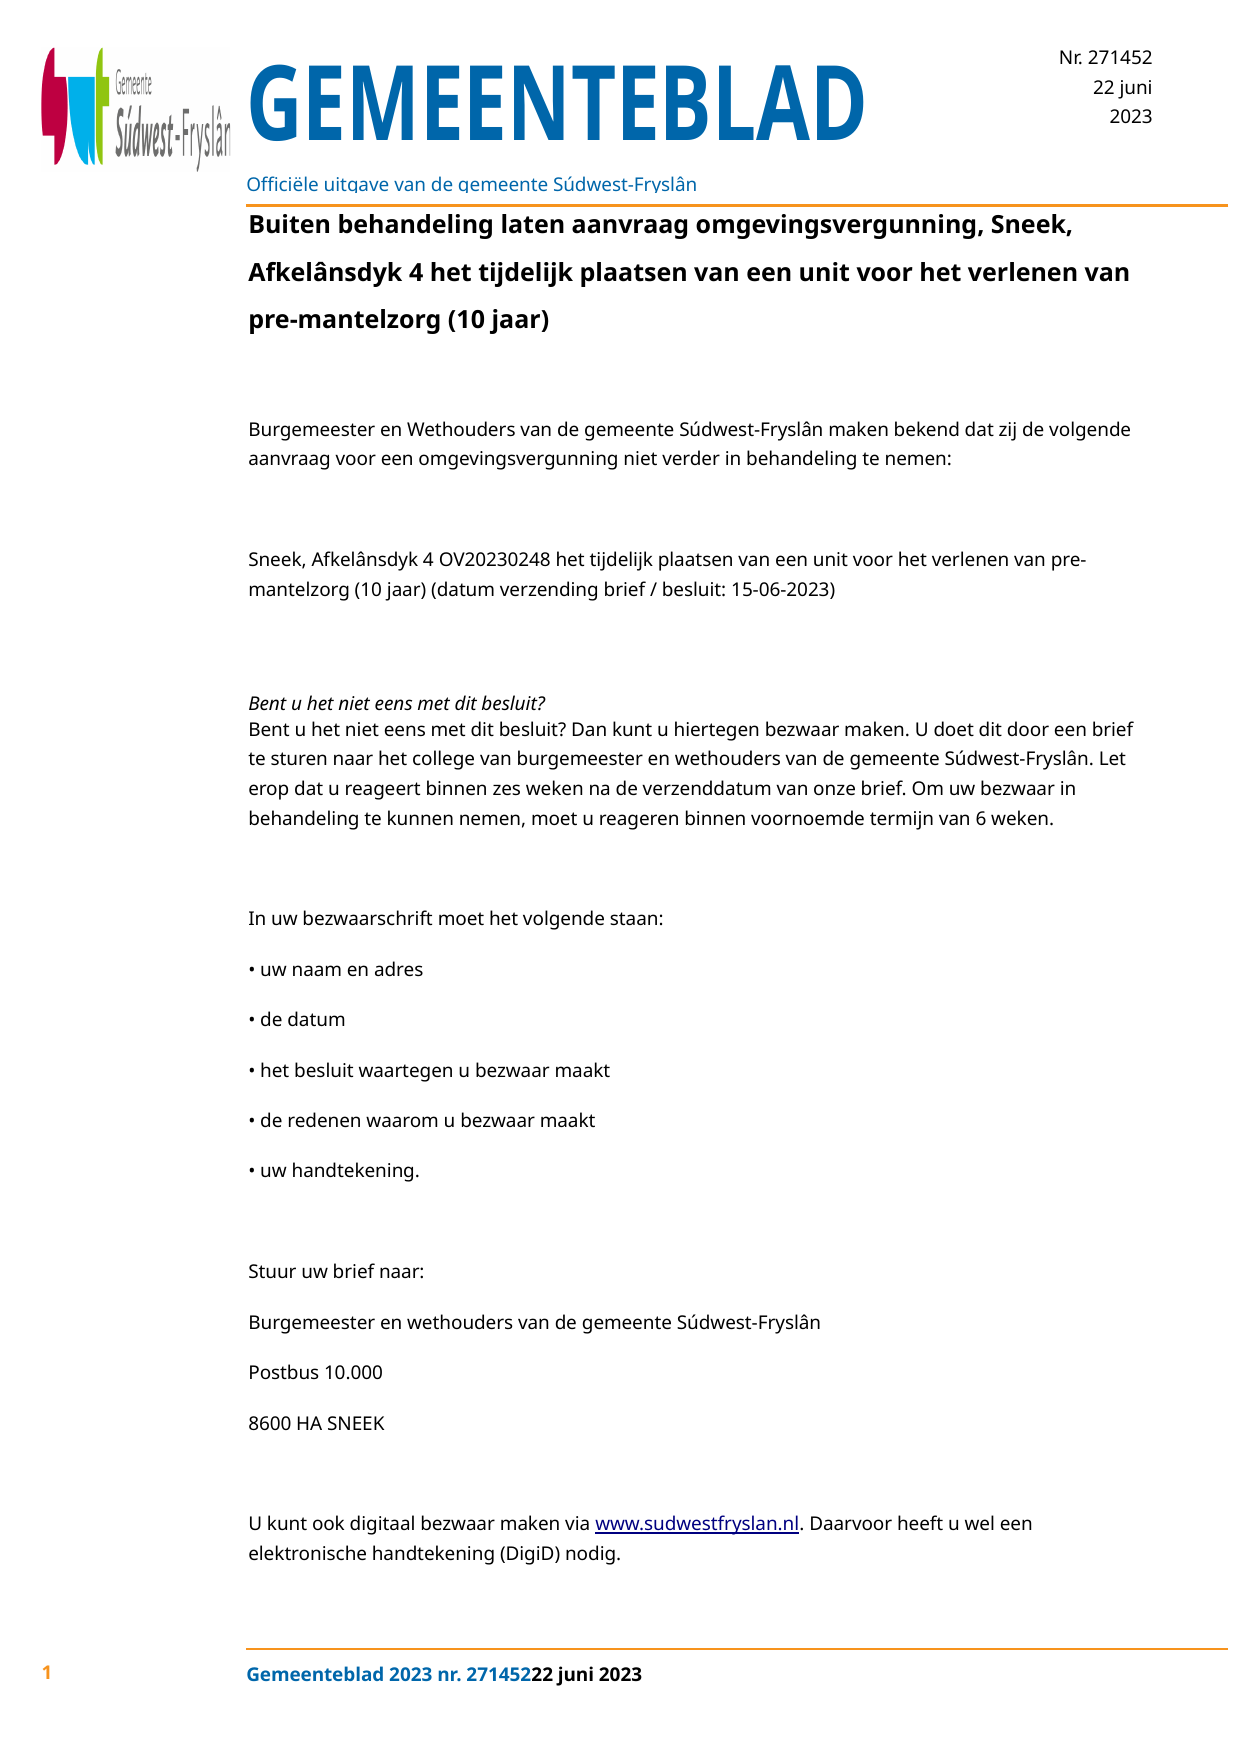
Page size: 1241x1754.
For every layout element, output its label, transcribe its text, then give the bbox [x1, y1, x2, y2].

text Stuur uw brief naar: [248, 1258, 1152, 1284]
text Burgemeester en Wethouders van de gemeente Súdwest-Fryslân maken bekend dat zij de volgende aanvraag voor een omgevingsvergunning niet verder in behandeling te nemen: [248, 416, 1152, 471]
text • uw handtekening. [248, 1158, 1152, 1183]
text U kunt ook digitaal bezwaar maken via www.sudwestfryslan.nl. Daarvoor heeft u wel een elektronische handtekening (DigiD) nodig. [248, 1511, 1152, 1566]
text Bent u het niet eens met dit besluit? [248, 690, 1152, 716]
text In uw bezwaarschrift moet het volgende staan: [248, 906, 1152, 931]
text • de datum [248, 1006, 1152, 1032]
text Burgemeester en wethouders van de gemeente Súdwest-Fryslân [248, 1309, 1152, 1335]
text • uw naam en adres [248, 956, 1152, 982]
text 8600 HA SNEEK [248, 1410, 1152, 1436]
picture [41, 47, 231, 172]
text Bent u het niet eens met dit besluit? Dan kunt u hiertegen bezwaar maken. U doet dit door een brief te sturen naar het college van burgemeester en wethouders van de gemeente Súdwest-Fryslân. Let erop dat u reageert binnen zes weken na de verzenddatum van onze brief. Om uw bezwaar in behandeling te kunnen nemen, moet u reageren binnen voornoemde termijn van 6 weken. [248, 716, 1152, 831]
text Sneek, Afkelânsdyk 4 OV20230248 het tijdelijk plaatsen van een unit voor het verlenen van pre-mantelzorg (10 jaar) (datum verzending brief / besluit: 15-06-2023) [248, 546, 1152, 602]
text Postbus 10.000 [248, 1359, 1152, 1385]
text • het besluit waartegen u bezwaar maakt [248, 1057, 1152, 1083]
text • de redenen waarom u bezwaar maakt [248, 1107, 1152, 1133]
text Buiten behandeling laten aanvraag omgevingsvergunning, Sneek, Afkelânsdyk 4 het tijdelijk plaatsen van een unit voor het verlenen van pre-mantelzorg (10 jaar) [248, 207, 1152, 336]
